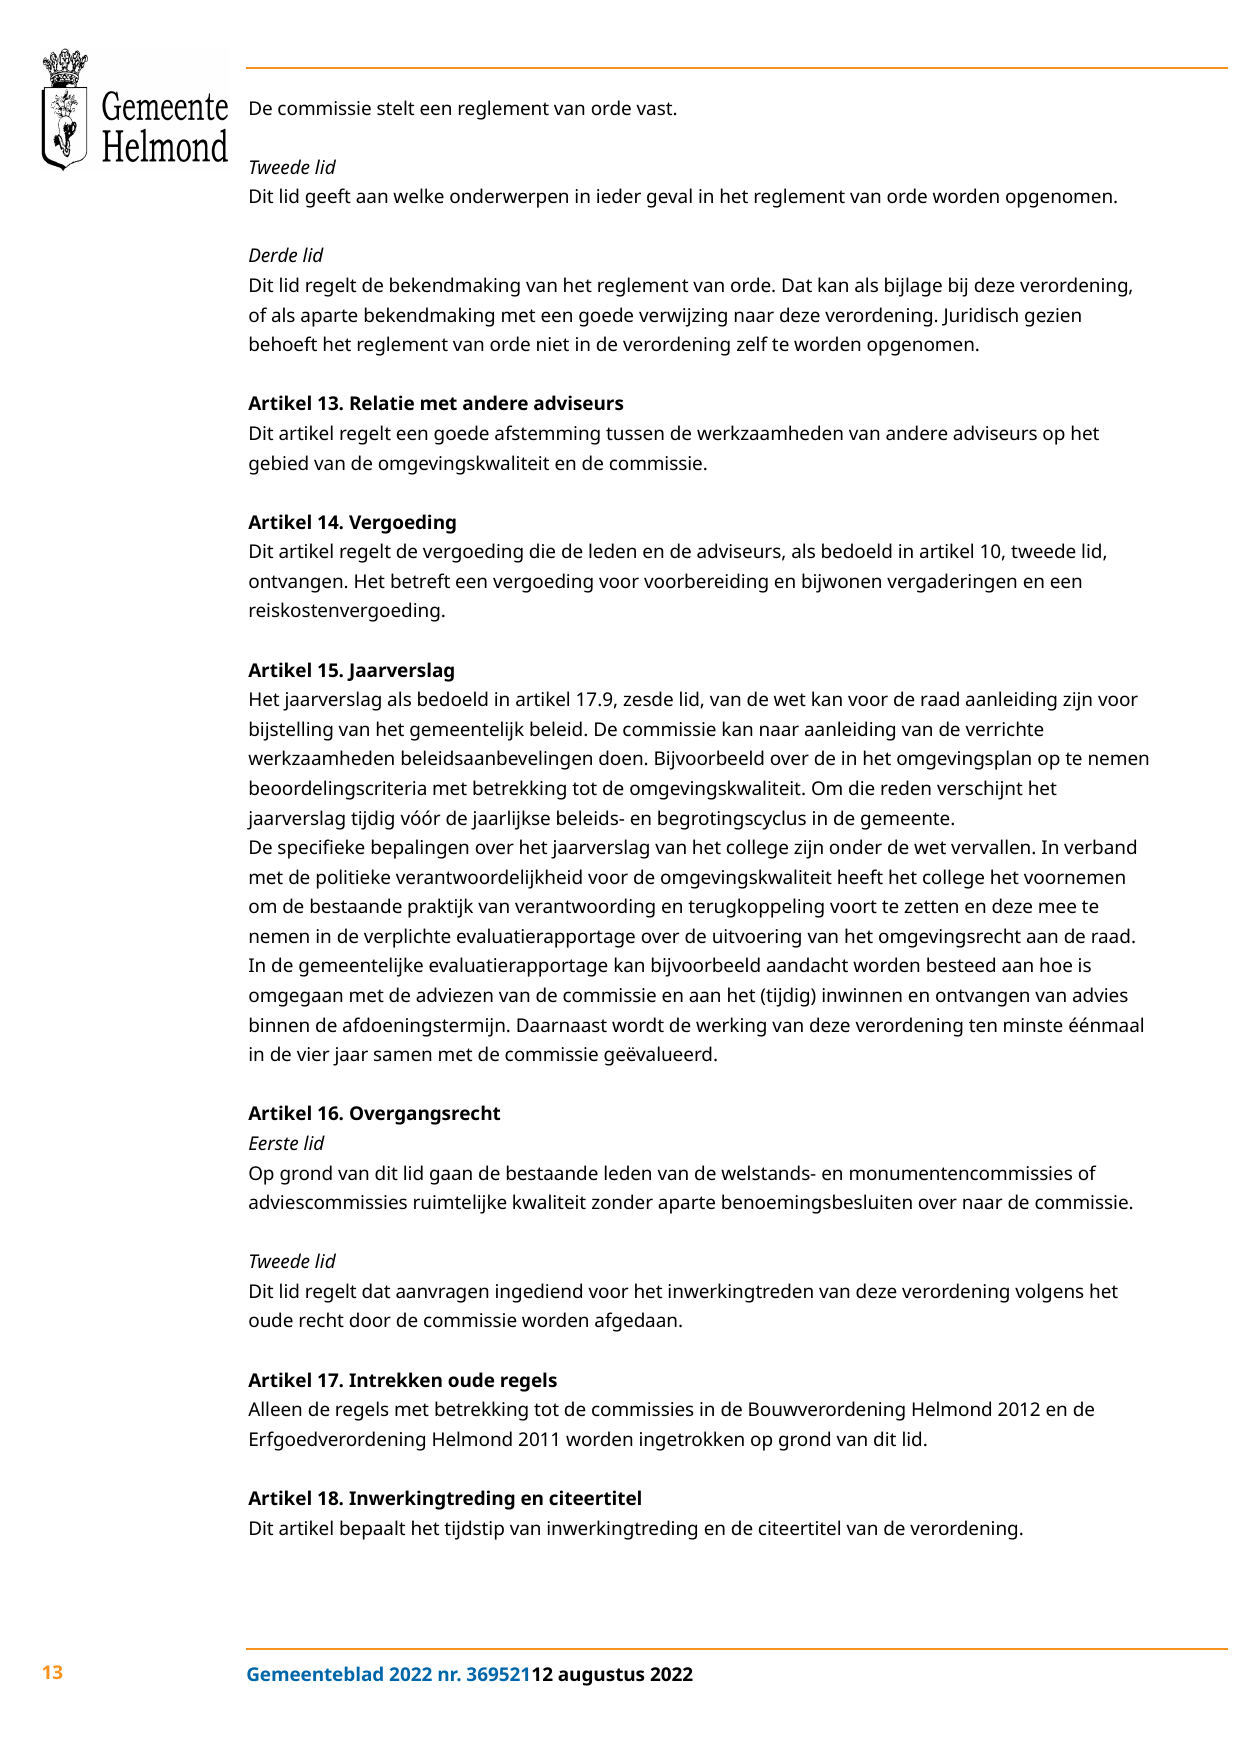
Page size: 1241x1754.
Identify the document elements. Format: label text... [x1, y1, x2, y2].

text Derde lid [248, 243, 1152, 268]
text De specifieke bepalingen over het jaarverslag van het college zijn onder de wet vervallen. In verband met de politieke verantwoordelijkheid voor de omgevingskwaliteit heeft het college het voornemen om de bestaande praktijk van verantwoording en terugkoppeling voort te zetten en deze mee te nemen in de verplichte evaluatierapportage over de uitvoering van het omgevingsrecht aan de raad. In de gemeentelijke evaluatierapportage kan bijvoorbeeld aandacht worden besteed aan hoe is omgegaan met de adviezen van de commissie en aan het (tijdig) inwinnen en ontvangen van advies binnen de afdoeningstermijn. Daarnaast wordt de werking van deze verordening ten minste éénmaal in de vier jaar samen met de commissie geëvalueerd. [248, 834, 1152, 1067]
text Dit artikel bepaalt het tijdstip van inwerkingtreding en de citeertitel van de verordening. [248, 1515, 1152, 1541]
text Dit artikel regelt de vergoeding die de leden en de adviseurs, als bedoeld in artikel 10, tweede lid, ontvangen. Het betreft een vergoeding voor voorbereiding en bijwonen vergaderingen en een reiskostenvergoeding. [248, 538, 1152, 623]
text Dit artikel regelt een goede afstemming tussen de werkzaamheden van andere adviseurs op het gebied van de omgevingskwaliteit en de commissie. [248, 420, 1152, 476]
text Artikel 17. Intrekken oude regels [248, 1367, 1152, 1393]
text Tweede lid [248, 154, 1152, 180]
text Artikel 15. Jaarverslag [248, 657, 1152, 683]
text Dit lid geeft aan welke onderwerpen in ieder geval in het reglement van orde worden opgenomen. [248, 183, 1152, 209]
text Het jaarverslag als bedoeld in artikel 17.9, zesde lid, van de wet kan voor de raad aanleiding zijn voor bijstelling van het gemeentelijk beleid. De commissie kan naar aanleiding van de verrichte werkzaamheden beleidsaanbevelingen doen. Bijvoorbeeld over de in het omgevingsplan op te nemen beoordelingscriteria met betrekking tot de omgevingskwaliteit. Om die reden verschijnt het jaarverslag tijdig vóór de jaarlijkse beleids- en begrotingscyclus in de gemeente. [248, 686, 1152, 831]
text Artikel 16. Overgangsrecht [248, 1101, 1152, 1126]
text Artikel 14. Vergoeding [248, 509, 1152, 535]
text Artikel 18. Inwerkingtreding en citeertitel [248, 1485, 1152, 1511]
text Artikel 13. Relatie met andere adviseurs [248, 391, 1152, 416]
text Alleen de regels met betrekking tot de commissies in de Bouwverordening Helmond 2012 en de Erfgoedverordening Helmond 2011 worden ingetrokken op grond van dit lid. [248, 1396, 1152, 1452]
text Op grond van dit lid gaan de bestaande leden van de welstands- en monumentencommissies of adviescommissies ruimtelijke kwaliteit zonder aparte benoemingsbesluiten over naar de commissie. [248, 1160, 1152, 1215]
picture [41, 47, 231, 172]
text Tweede lid [248, 1248, 1152, 1274]
text Dit lid regelt dat aanvragen ingediend voor het inwerkingtreden van deze verordening volgens het oude recht door de commissie worden afgedaan. [248, 1278, 1152, 1333]
text Dit lid regelt de bekendmaking van het reglement van orde. Dat kan als bijlage bij deze verordening, of als aparte bekendmaking met een goede verwijzing naar deze verordening. Juridisch gezien behoeft het reglement van orde niet in de verordening zelf te worden opgenomen. [248, 272, 1152, 357]
text Eerste lid [248, 1130, 1152, 1156]
text De commissie stelt een reglement van orde vast. [248, 95, 1152, 121]
